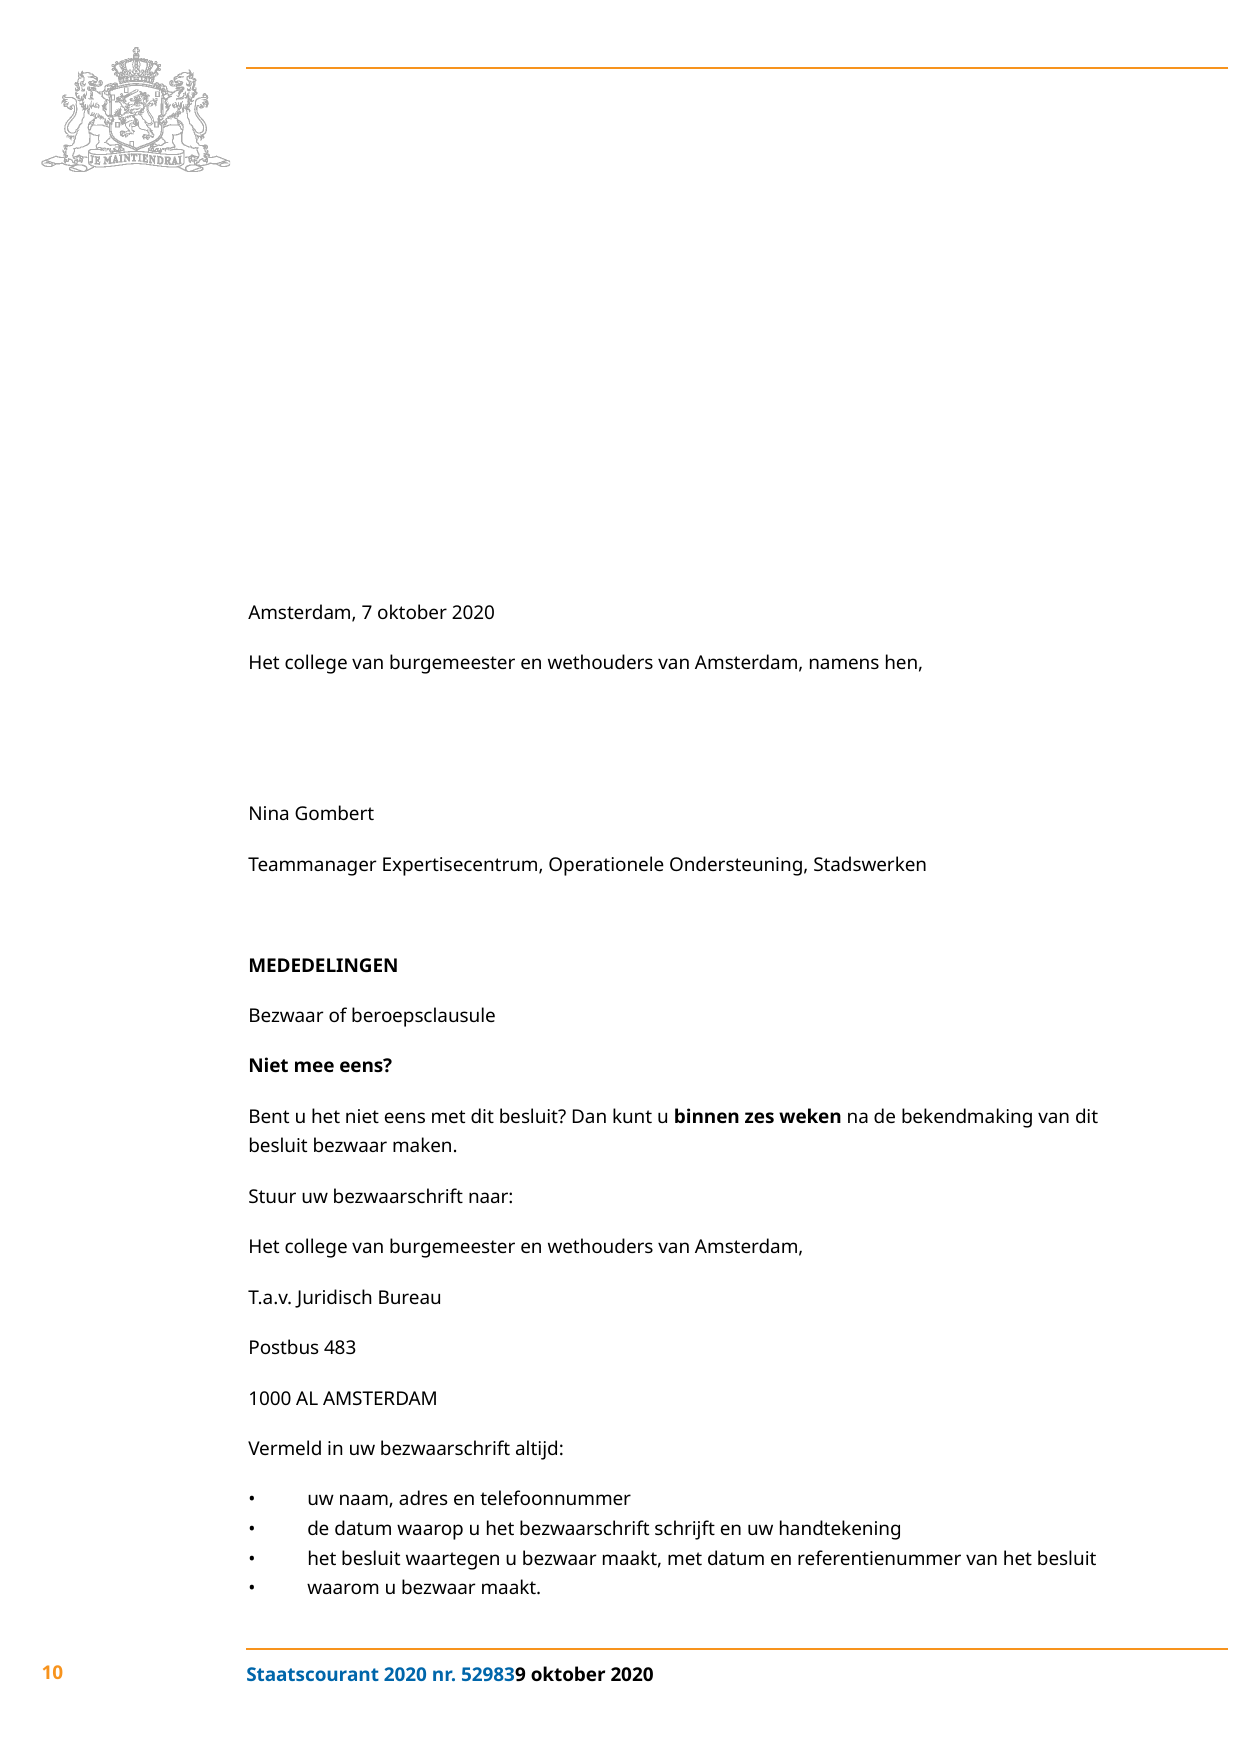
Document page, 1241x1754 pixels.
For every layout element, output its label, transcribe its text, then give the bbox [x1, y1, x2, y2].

text Vermeld in uw bezwaarschrift altijd: [248, 1435, 1152, 1461]
list uw naam, adres en telefoonnummer [248, 1486, 1152, 1511]
text Bezwaar of beroepsclausule [248, 1002, 1152, 1028]
text Niet mee eens? [248, 1053, 1152, 1078]
text Teammanager Expertisecentrum, Operationele Ondersteuning, Stadswerken [248, 851, 1152, 877]
text Postbus 483 [248, 1334, 1152, 1360]
list de datum waarop u het bezwaarschrift schrijft en uw handtekening [248, 1515, 1152, 1541]
text T.a.v. Juridisch Bureau [248, 1284, 1152, 1310]
text Stuur uw bezwaarschrift naar: [248, 1183, 1152, 1209]
text Het college van burgemeester en wethouders van Amsterdam, [248, 1233, 1152, 1259]
picture [41, 47, 231, 172]
text Bent u het niet eens met dit besluit? Dan kunt u binnen zes weken na de bekendmaking van dit besluit bezwaar maken. [248, 1103, 1152, 1158]
text MEDEDELINGEN [248, 952, 1152, 978]
text Nina Gombert [248, 801, 1152, 826]
text Het college van burgemeester en wethouders van Amsterdam, namens hen, [248, 649, 1152, 675]
text Amsterdam, 7 oktober 2020 [248, 599, 1152, 625]
text 1000 AL AMSTERDAM [248, 1385, 1152, 1411]
list waarom u bezwaar maakt. [248, 1574, 1152, 1600]
list het besluit waartegen u bezwaar maakt, met datum en referentienummer van het besluit [248, 1545, 1152, 1571]
